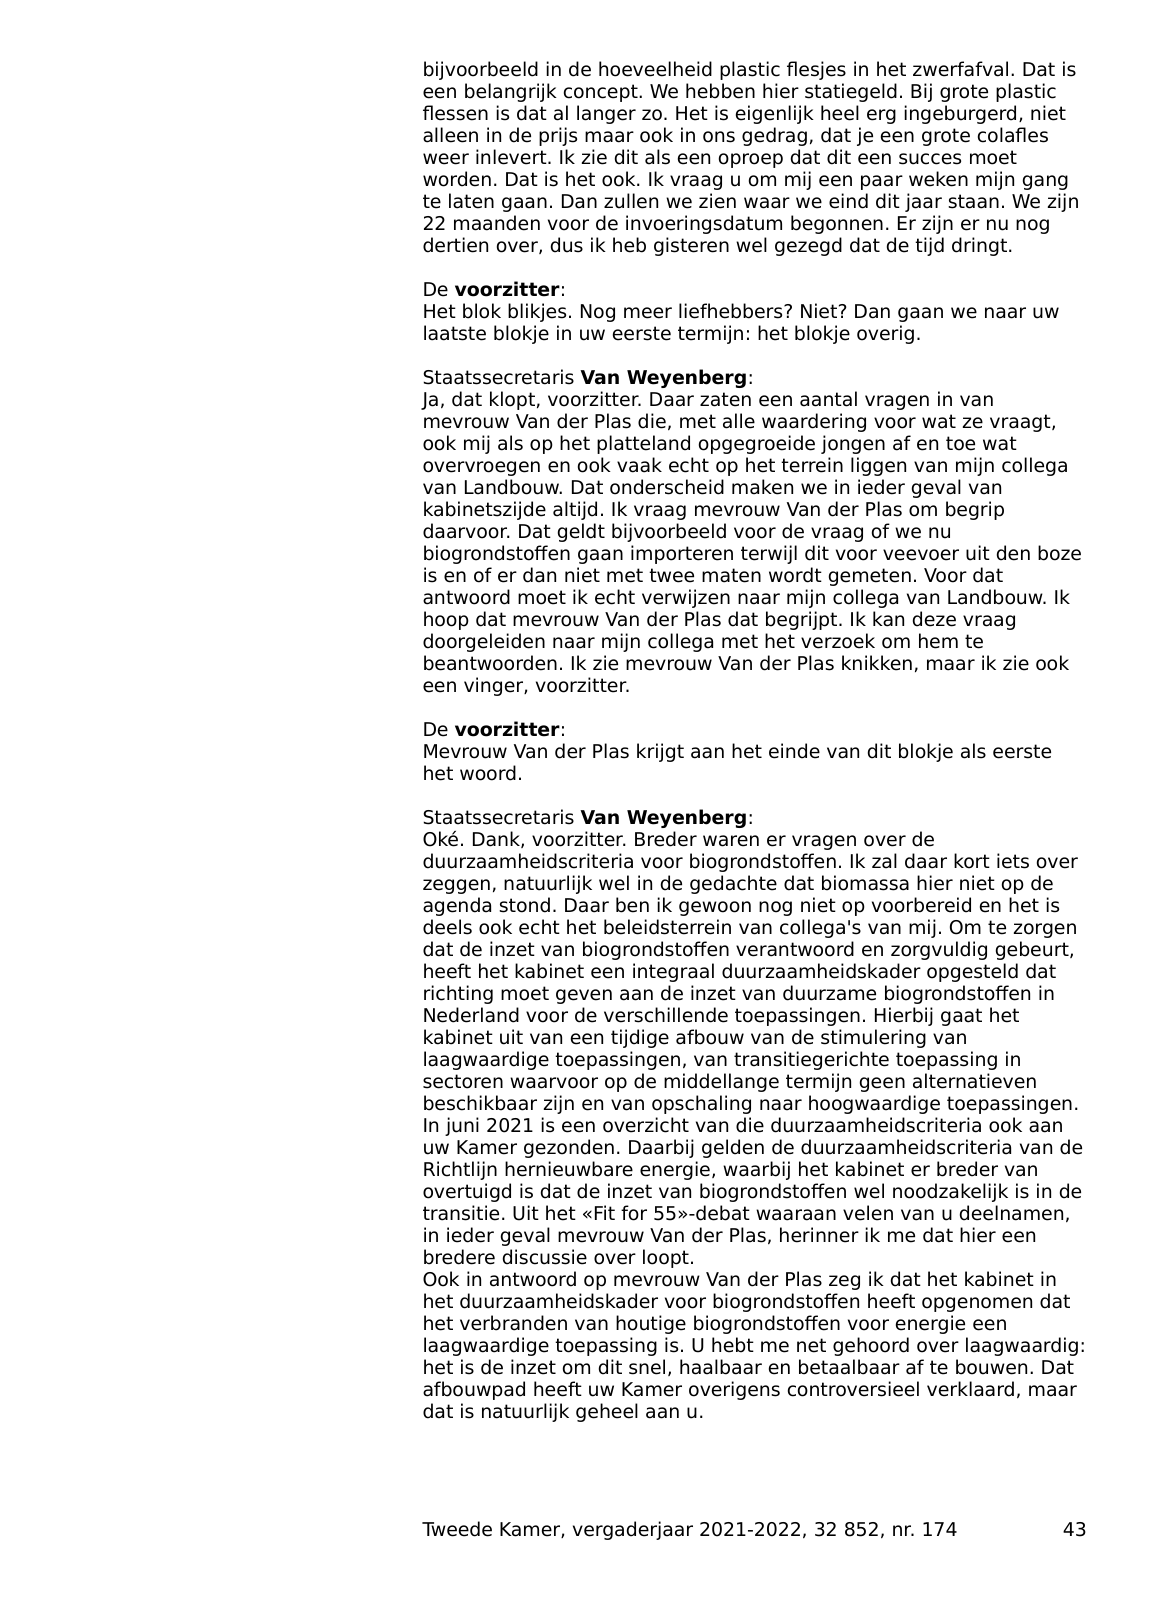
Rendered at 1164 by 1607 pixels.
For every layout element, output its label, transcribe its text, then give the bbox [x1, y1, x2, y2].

text De voorzitter: [422, 719, 1087, 741]
text bijvoorbeeld in de hoeveelheid plastic flesjes in het zwerfafval. Dat is een belangrijk concept. We hebben hier statiegeld. Bij grote plastic flessen is dat al langer zo. Het is eigenlijk heel erg ingeburgerd, niet alleen in de prijs maar ook in ons gedrag, dat je een grote colafles weer inlevert. Ik zie dit als een oproep dat dit een succes moet worden. Dat is het ook. Ik vraag u om mij een paar weken mijn gang te laten gaan. Dan zullen we zien waar we eind dit jaar staan. We zijn 22 maanden voor de invoeringsdatum begonnen. Er zijn er nu nog dertien over, dus ik heb gisteren wel gezegd dat de tijd dringt. [422, 59, 1087, 257]
text Ook in antwoord op mevrouw Van der Plas zeg ik dat het kabinet in het duurzaamheidskader voor biogrondstoffen heeft opgenomen dat het verbranden van houtige biogrondstoffen voor energie een laagwaardige toepassing is. U hebt me net gehoord over laagwaardig: het is de inzet om dit snel, haalbaar en betaalbaar af te bouwen. Dat afbouwpad heeft uw Kamer overigens controversieel verklaard, maar dat is natuurlijk geheel aan u. [422, 1269, 1087, 1423]
text Staatssecretaris Van Weyenberg: [422, 367, 1087, 389]
text Staatssecretaris Van Weyenberg: [422, 807, 1087, 829]
text Oké. Dank, voorzitter. Breder waren er vragen over de duurzaamheidscriteria voor biogrondstoffen. Ik zal daar kort iets over zeggen, natuurlijk wel in de gedachte dat biomassa hier niet op de agenda stond. Daar ben ik gewoon nog niet op voorbereid en het is deels ook echt het beleidsterrein van collega's van mij. Om te zorgen dat de inzet van biogrondstoffen verantwoord en zorgvuldig gebeurt, heeft het kabinet een integraal duurzaamheidskader opgesteld dat richting moet geven aan de inzet van duurzame biogrondstoffen in Nederland voor de verschillende toepassingen. Hierbij gaat het kabinet uit van een tijdige afbouw van de stimulering van laagwaardige toepassingen, van transitiegerichte toepassing in sectoren waarvoor op de middellange termijn geen alternatieven beschikbaar zijn en van opschaling naar hoogwaardige toepassingen. In juni 2021 is een overzicht van die duurzaamheidscriteria ook aan uw Kamer gezonden. Daarbij gelden de duurzaamheidscriteria van de Richtlijn hernieuwbare energie, waarbij het kabinet er breder van overtuigd is dat de inzet van biogrondstoffen wel noodzakelijk is in de transitie. Uit het «Fit for 55»-debat waaraan velen van u deelnamen, in ieder geval mevrouw Van der Plas, herinner ik me dat hier een bredere discussie over loopt. [422, 829, 1087, 1269]
text Het blok blikjes. Nog meer liefhebbers? Niet? Dan gaan we naar uw laatste blokje in uw eerste termijn: het blokje overig. [422, 301, 1087, 345]
text Ja, dat klopt, voorzitter. Daar zaten een aantal vragen in van mevrouw Van der Plas die, met alle waardering voor wat ze vraagt, ook mij als op het platteland opgegroeide jongen af en toe wat overvroegen en ook vaak echt op het terrein liggen van mijn collega van Landbouw. Dat onderscheid maken we in ieder geval van kabinetszijde altijd. Ik vraag mevrouw Van der Plas om begrip daarvoor. Dat geldt bijvoorbeeld voor de vraag of we nu biogrondstoffen gaan importeren terwijl dit voor veevoer uit den boze is en of er dan niet met twee maten wordt gemeten. Voor dat antwoord moet ik echt verwijzen naar mijn collega van Landbouw. Ik hoop dat mevrouw Van der Plas dat begrijpt. Ik kan deze vraag doorgeleiden naar mijn collega met het verzoek om hem te beantwoorden. Ik zie mevrouw Van der Plas knikken, maar ik zie ook een vinger, voorzitter. [422, 389, 1087, 697]
text Mevrouw Van der Plas krijgt aan het einde van dit blokje als eerste het woord. [422, 741, 1087, 785]
text De voorzitter: [422, 279, 1087, 301]
